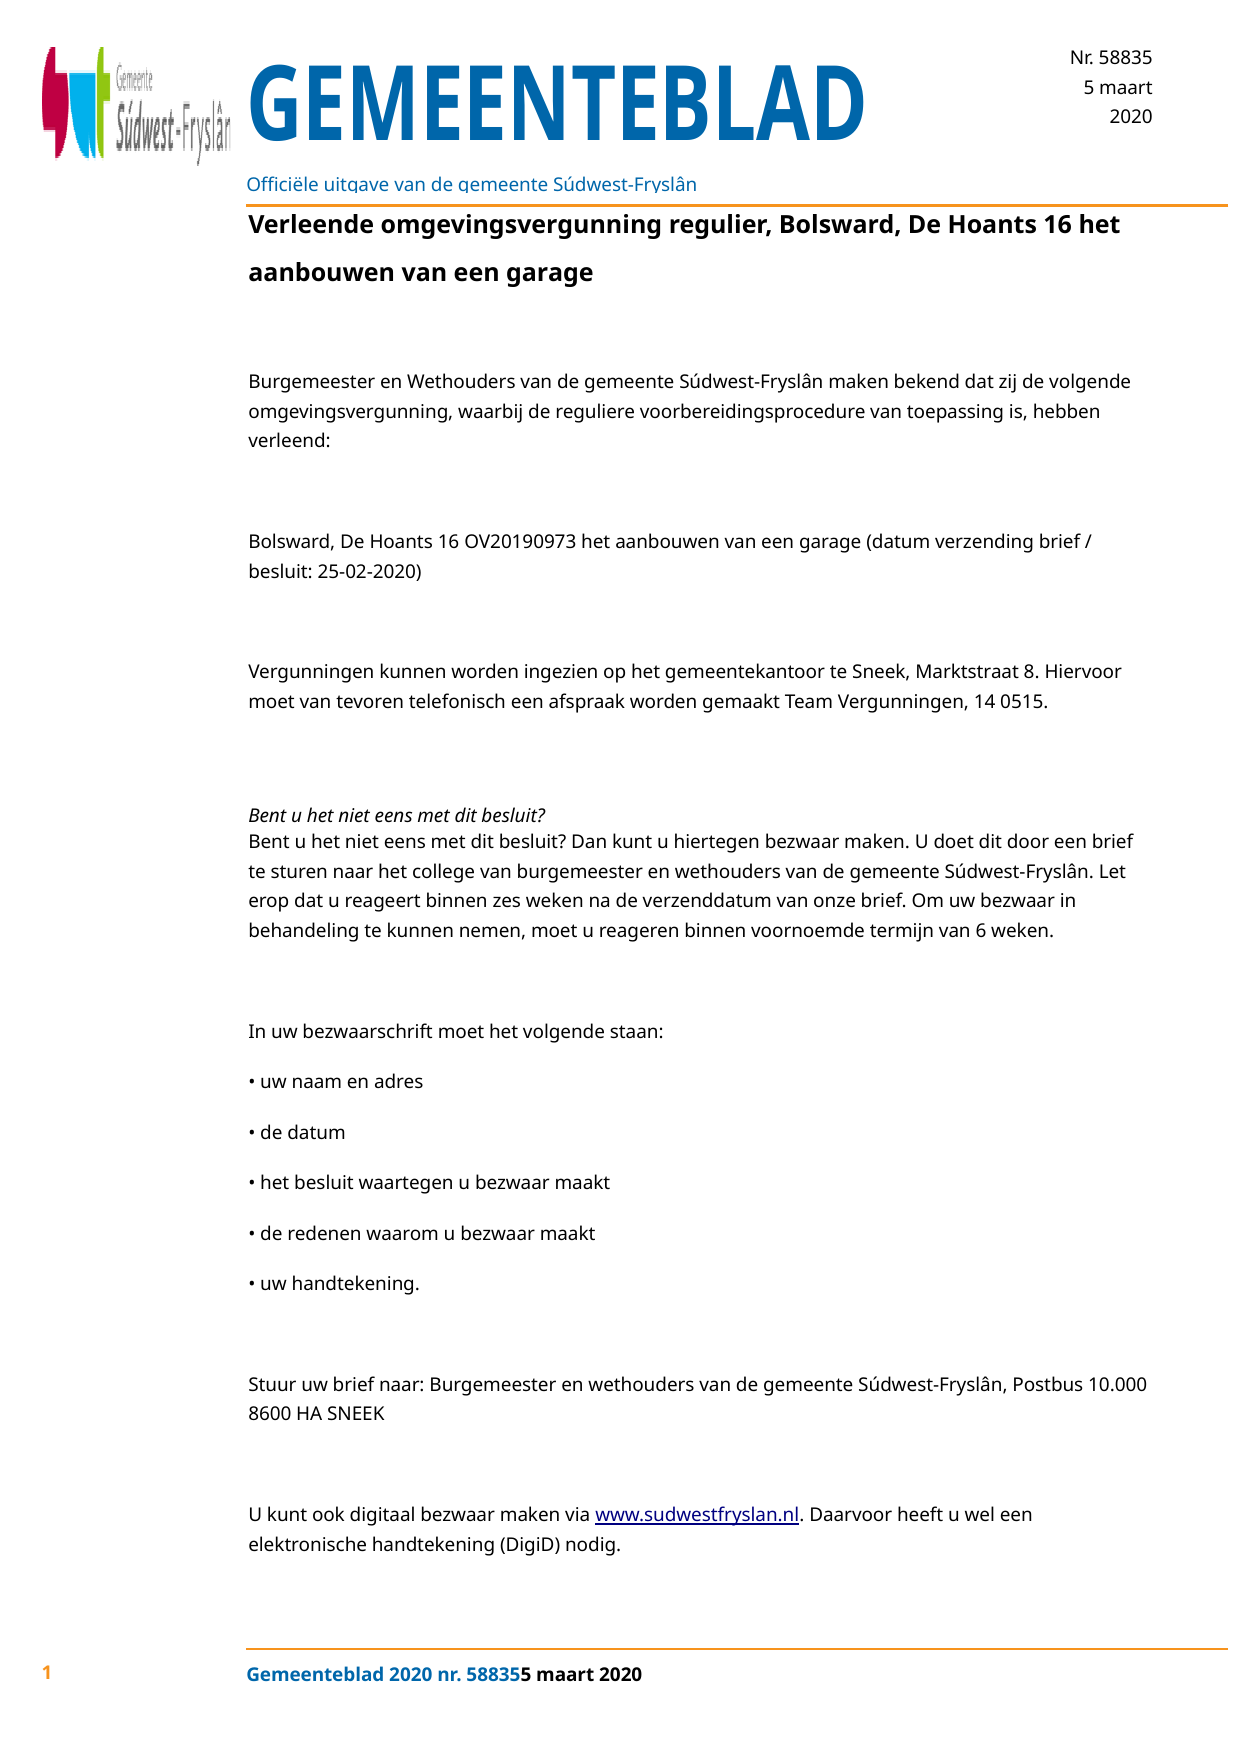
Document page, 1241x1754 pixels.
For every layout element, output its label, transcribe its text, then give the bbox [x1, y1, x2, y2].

text In uw bezwaarschrift moet het volgende staan: [248, 1018, 1152, 1044]
text Bolsward, De Hoants 16 OV20190973 het aanbouwen van een garage (datum verzending brief / besluit: 25-02-2020) [248, 528, 1152, 584]
text Verleende omgevingsvergunning regulier, Bolsward, De Hoants 16 het aanbouwen van een garage [248, 207, 1152, 288]
text Bent u het niet eens met dit besluit? Dan kunt u hiertegen bezwaar maken. U doet dit door een brief te sturen naar het college van burgemeester en wethouders van de gemeente Súdwest-Fryslân. Let erop dat u reageert binnen zes weken na de verzenddatum van onze brief. Om uw bezwaar in behandeling te kunnen nemen, moet u reageren binnen voornoemde termijn van 6 weken. [248, 828, 1152, 943]
text U kunt ook digitaal bezwaar maken via www.sudwestfryslan.nl. Daarvoor heeft u wel een elektronische handtekening (DigiD) nodig. [248, 1501, 1152, 1557]
text Bent u het niet eens met dit besluit? [248, 803, 1152, 828]
text • uw handtekening. [248, 1270, 1152, 1296]
text • uw naam en adres [248, 1068, 1152, 1094]
picture [41, 47, 231, 172]
text • het besluit waartegen u bezwaar maakt [248, 1169, 1152, 1195]
text Vergunningen kunnen worden ingezien op het gemeentekantoor te Sneek, Marktstraat 8. Hiervoor moet van tevoren telefonisch een afspraak worden gemaakt Team Vergunningen, 14 0515. [248, 659, 1152, 714]
text • de redenen waarom u bezwaar maakt [248, 1220, 1152, 1245]
text Burgemeester en Wethouders van de gemeente Súdwest-Fryslân maken bekend dat zij de volgende omgevingsvergunning, waarbij de reguliere voorbereidingsprocedure van toepassing is, hebben verleend: [248, 368, 1152, 453]
text Stuur uw brief naar: Burgemeester en wethouders van de gemeente Súdwest-Fryslân, Postbus 10.000 8600 HA SNEEK [248, 1371, 1152, 1426]
text • de datum [248, 1119, 1152, 1144]
